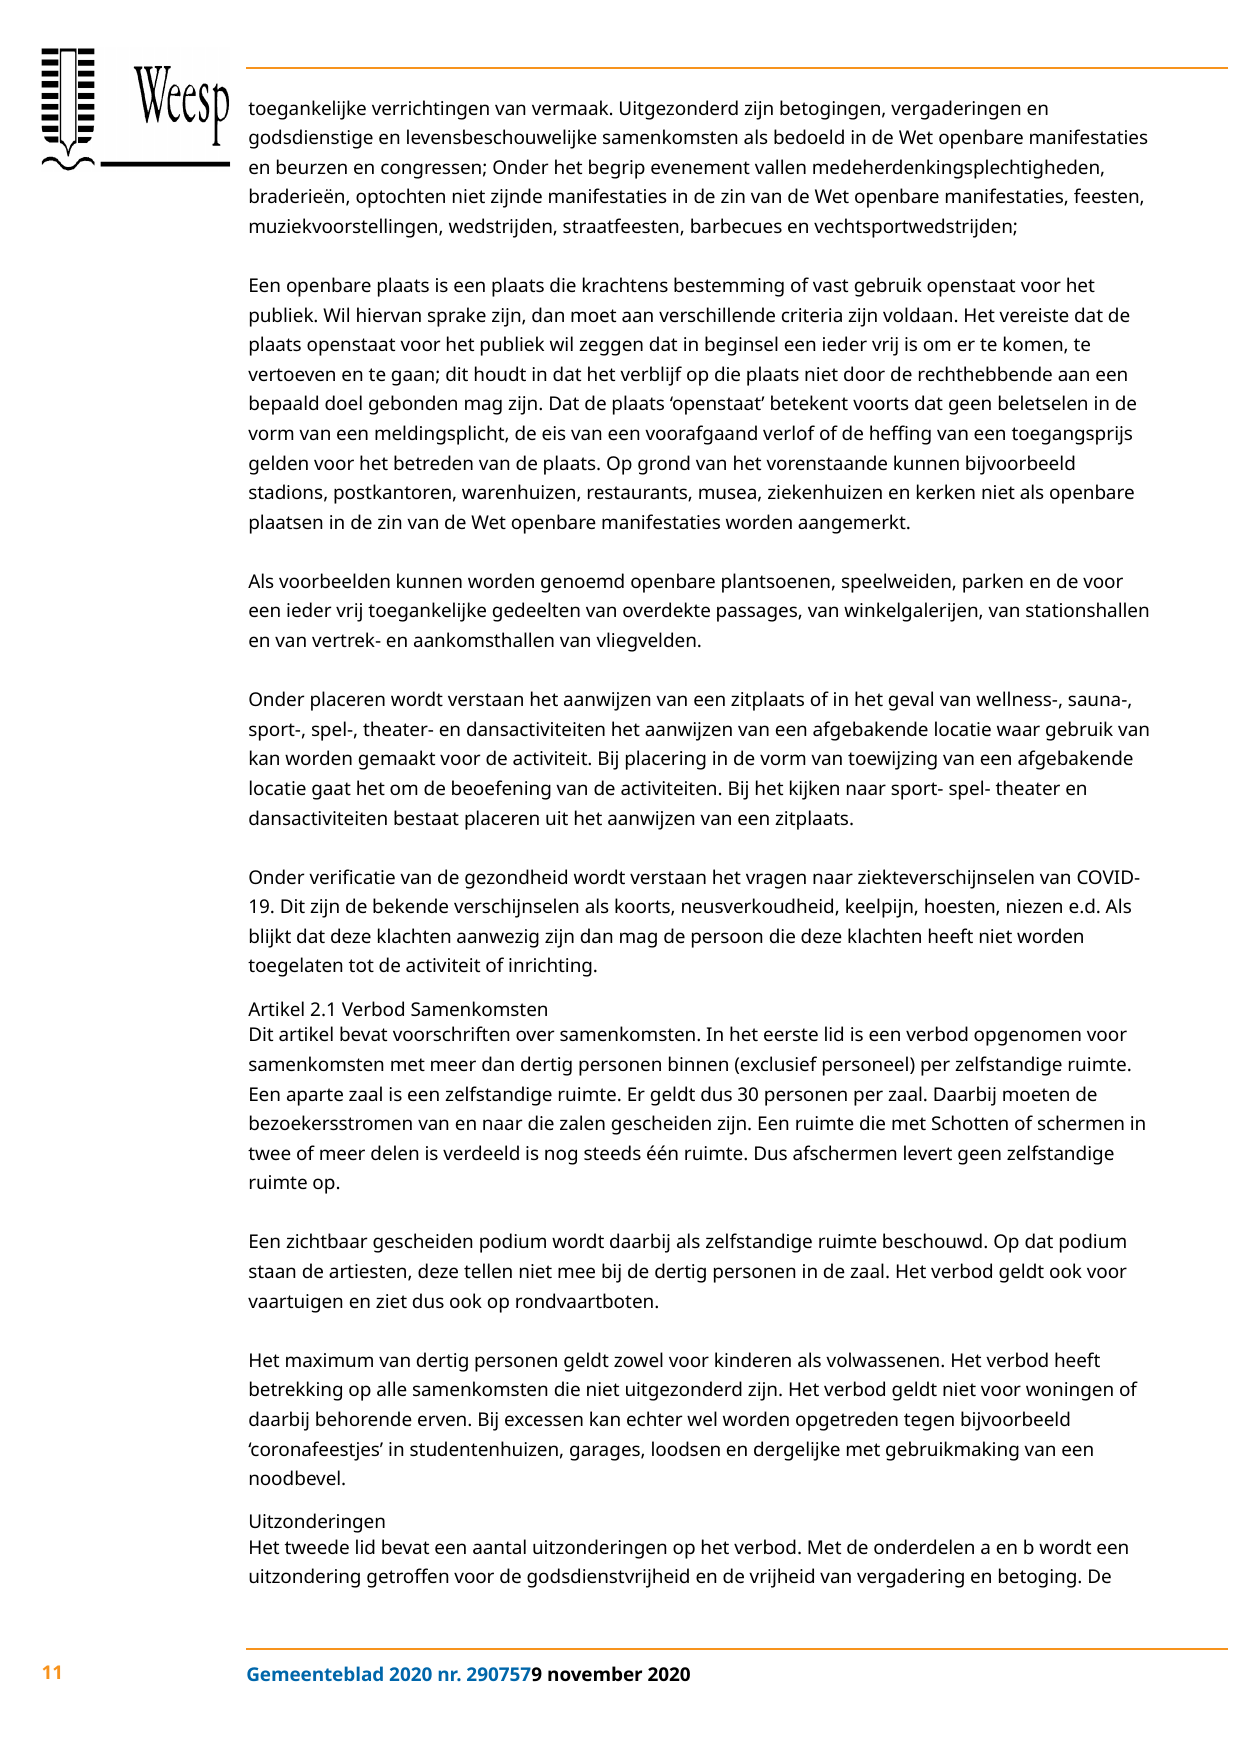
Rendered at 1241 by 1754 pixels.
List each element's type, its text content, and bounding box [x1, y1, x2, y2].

text Onder verificatie van de gezondheid wordt verstaan het vragen naar ziekteverschijnselen van COVID-19. Dit zijn de bekende verschijnselen als koorts, neusverkoudheid, keelpijn, hoesten, niezen e.d. Als blijkt dat deze klachten aanwezig zijn dan mag de persoon die deze klachten heeft niet worden toegelaten tot de activiteit of inrichting. [248, 864, 1152, 978]
text Het maximum van dertig personen geldt zowel voor kinderen als volwassenen. Het verbod heeft betrekking op alle samenkomsten die niet uitgezonderd zijn. Het verbod geldt niet voor woningen of daarbij behorende erven. Bij excessen kan echter wel worden opgetreden tegen bijvoorbeeld ‘coronafeestjes’ in studentenhuizen, garages, loodsen en dergelijke met gebruikmaking van een noodbevel. [248, 1347, 1152, 1491]
text Onder placeren wordt verstaan het aanwijzen van een zitplaats of in het geval van wellness-, sauna-, sport-, spel-, theater- en dansactiviteiten het aanwijzen van een afgebakende locatie waar gebruik van kan worden gemaakt voor de activiteit. Bij placering in de vorm van toewijzing van een afgebakende locatie gaat het om de beoefening van de activiteiten. Bij het kijken naar sport- spel- theater en dansactiviteiten bestaat placeren uit het aanwijzen van een zitplaats. [248, 686, 1152, 831]
picture [41, 47, 231, 172]
text toegankelijke verrichtingen van vermaak. Uitgezonderd zijn betogingen, vergaderingen en godsdienstige en levensbeschouwelijke samenkomsten als bedoeld in de Wet openbare manifestaties en beurzen en congressen; Onder het begrip evenement vallen medeherdenkingsplechtigheden, braderieën, optochten niet zijnde manifestaties in de zin van de Wet openbare manifestaties, feesten, muziekvoorstellingen, wedstrijden, straatfeesten, barbecues en vechtsportwedstrijden; [248, 95, 1152, 239]
text Artikel 2.1 Verbod Samenkomsten [248, 996, 1152, 1022]
text Dit artikel bevat voorschriften over samenkomsten. In het eerste lid is een verbod opgenomen voor samenkomsten met meer dan dertig personen binnen (exclusief personeel) per zelfstandige ruimte. Een aparte zaal is een zelfstandige ruimte. Er geldt dus 30 personen per zaal. Daarbij moeten de bezoekersstromen van en naar die zalen gescheiden zijn. Een ruimte die met Schotten of schermen in twee of meer delen is verdeeld is nog steeds één ruimte. Dus afschermen levert geen zelfstandige ruimte op. [248, 1022, 1152, 1195]
text Uitzonderingen [248, 1508, 1152, 1534]
text Een zichtbaar gescheiden podium wordt daarbij als zelfstandige ruimte beschouwd. Op dat podium staan de artiesten, deze tellen niet mee bij de dertig personen in de zaal. Het verbod geldt ook voor vaartuigen en ziet dus ook op rondvaartboten. [248, 1229, 1152, 1313]
text Als voorbeelden kunnen worden genoemd openbare plantsoenen, speelweiden, parken en de voor een ieder vrij toegankelijke gedeelten van overdekte passages, van winkelgalerijen, van stationshallen en van vertrek- en aankomsthallen van vliegvelden. [248, 568, 1152, 653]
text Het tweede lid bevat een aantal uitzonderingen op het verbod. Met de onderdelen a en b wordt een uitzondering getroffen voor de godsdienstvrijheid en de vrijheid van vergadering en betoging. De [248, 1534, 1152, 1589]
text Een openbare plaats is een plaats die krachtens bestemming of vast gebruik openstaat voor het publiek. Wil hiervan sprake zijn, dan moet aan verschillende criteria zijn voldaan. Het vereiste dat de plaats openstaat voor het publiek wil zeggen dat in beginsel een ieder vrij is om er te komen, te vertoeven en te gaan; dit houdt in dat het verblijf op die plaats niet door de rechthebbende aan een bepaald doel gebonden mag zijn. Dat de plaats ‘openstaat’ betekent voorts dat geen beletselen in de vorm van een meldingsplicht, de eis van een voorafgaand verlof of de heffing van een toegangsprijs gelden voor het betreden van de plaats. Op grond van het vorenstaande kunnen bijvoorbeeld stadions, postkantoren, warenhuizen, restaurants, musea, ziekenhuizen en kerken niet als openbare plaatsen in de zin van de Wet openbare manifestaties worden aangemerkt. [248, 272, 1152, 535]
